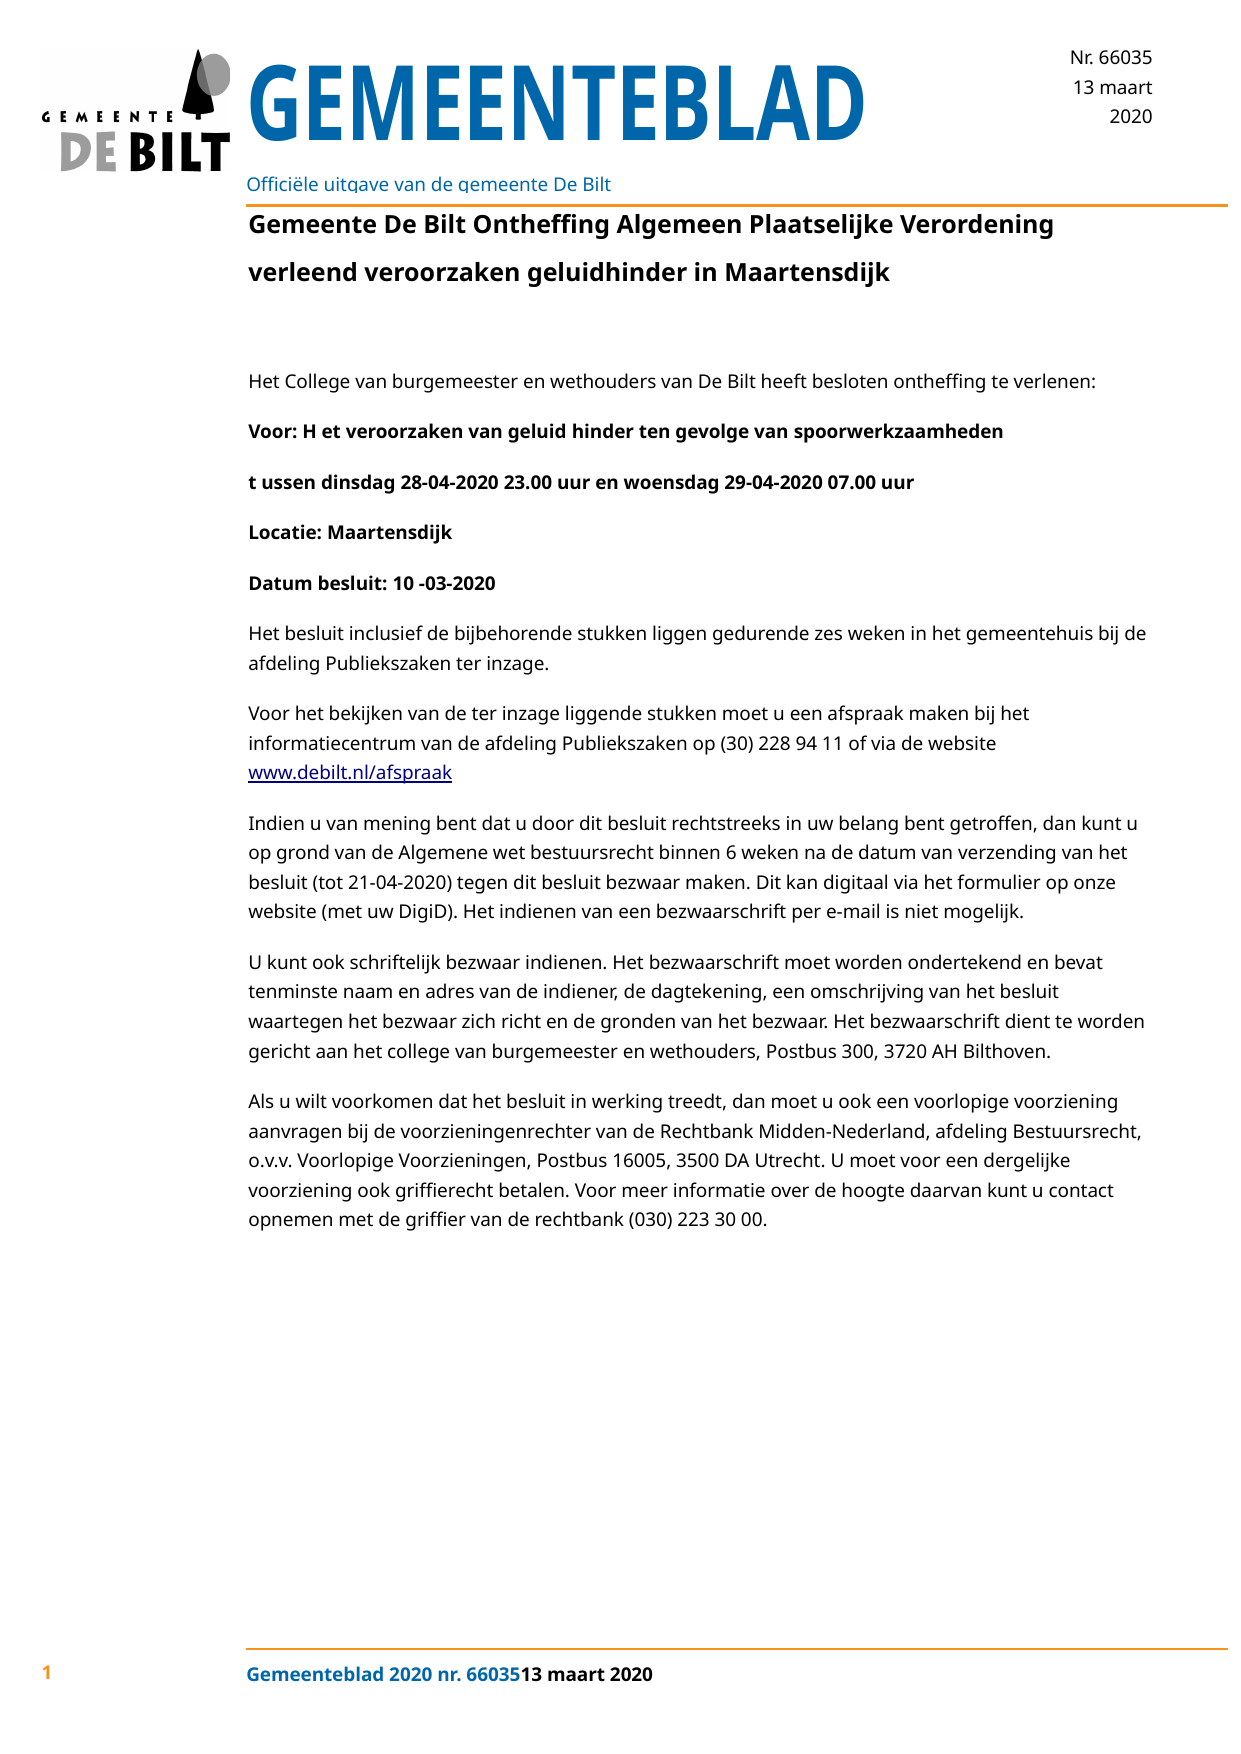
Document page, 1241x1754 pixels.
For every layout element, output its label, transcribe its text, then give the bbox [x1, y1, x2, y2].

text Als u wilt voorkomen dat het besluit in werking treedt, dan moet u ook een voorlopige voorziening aanvragen bij de voorzieningenrechter van de Rechtbank Midden-Nederland, afdeling Bestuursrecht, o.v.v. Voorlopige Voorzieningen, Postbus 16005, 3500 DA Utrecht. U moet voor een dergelijke voorziening ook griffierecht betalen. Voor meer informatie over de hoogte daarvan kunt u contact opnemen met de griffier van de rechtbank (030) 223 30 00. [248, 1088, 1152, 1232]
text Datum besluit: 10 -03-2020 [248, 570, 1152, 596]
text t ussen dinsdag 28-04-2020 23.00 uur en woensdag 29-04-2020 07.00 uur [248, 469, 1152, 495]
text Voor: H et veroorzaken van geluid hinder ten gevolge van spoorwerkzaamheden [248, 419, 1152, 444]
text U kunt ook schriftelijk bezwaar indienen. Het bezwaarschrift moet worden ondertekend en bevat tenminste naam en adres van de indiener, de dagtekening, een omschrijving van het besluit waartegen het bezwaar zich richt en de gronden van het bezwaar. Het bezwaarschrift dient te worden gericht aan het college van burgemeester en wethouders, Postbus 300, 3720 AH Bilthoven. [248, 949, 1152, 1064]
text Locatie: Maartensdijk [248, 519, 1152, 545]
text Het besluit inclusief de bijbehorende stukken liggen gedurende zes weken in het gemeentehuis bij de afdeling Publiekszaken ter inzage. [248, 620, 1152, 676]
text Het College van burgemeester en wethouders van De Bilt heeft besloten ontheffing te verlenen: [248, 368, 1152, 394]
picture [41, 47, 231, 172]
text Indien u van mening bent dat u door dit besluit rechtstreeks in uw belang bent getroffen, dan kunt u op grond van de Algemene wet bestuursrecht binnen 6 weken na de datum van verzending van het besluit (tot 21-04-2020) tegen dit besluit bezwaar maken. Dit kan digitaal via het formulier op onze website (met uw DigiD). Het indienen van een bezwaarschrift per e-mail is niet mogelijk. [248, 810, 1152, 924]
text Gemeente De Bilt Ontheffing Algemeen Plaatselijke Verordening verleend veroorzaken geluidhinder in Maartensdijk [248, 207, 1152, 288]
text Voor het bekijken van de ter inzage liggende stukken moet u een afspraak maken bij het informatiecentrum van de afdeling Publiekszaken op (30) 228 94 11 of via de website www.debilt.nl/afspraak [248, 700, 1152, 785]
